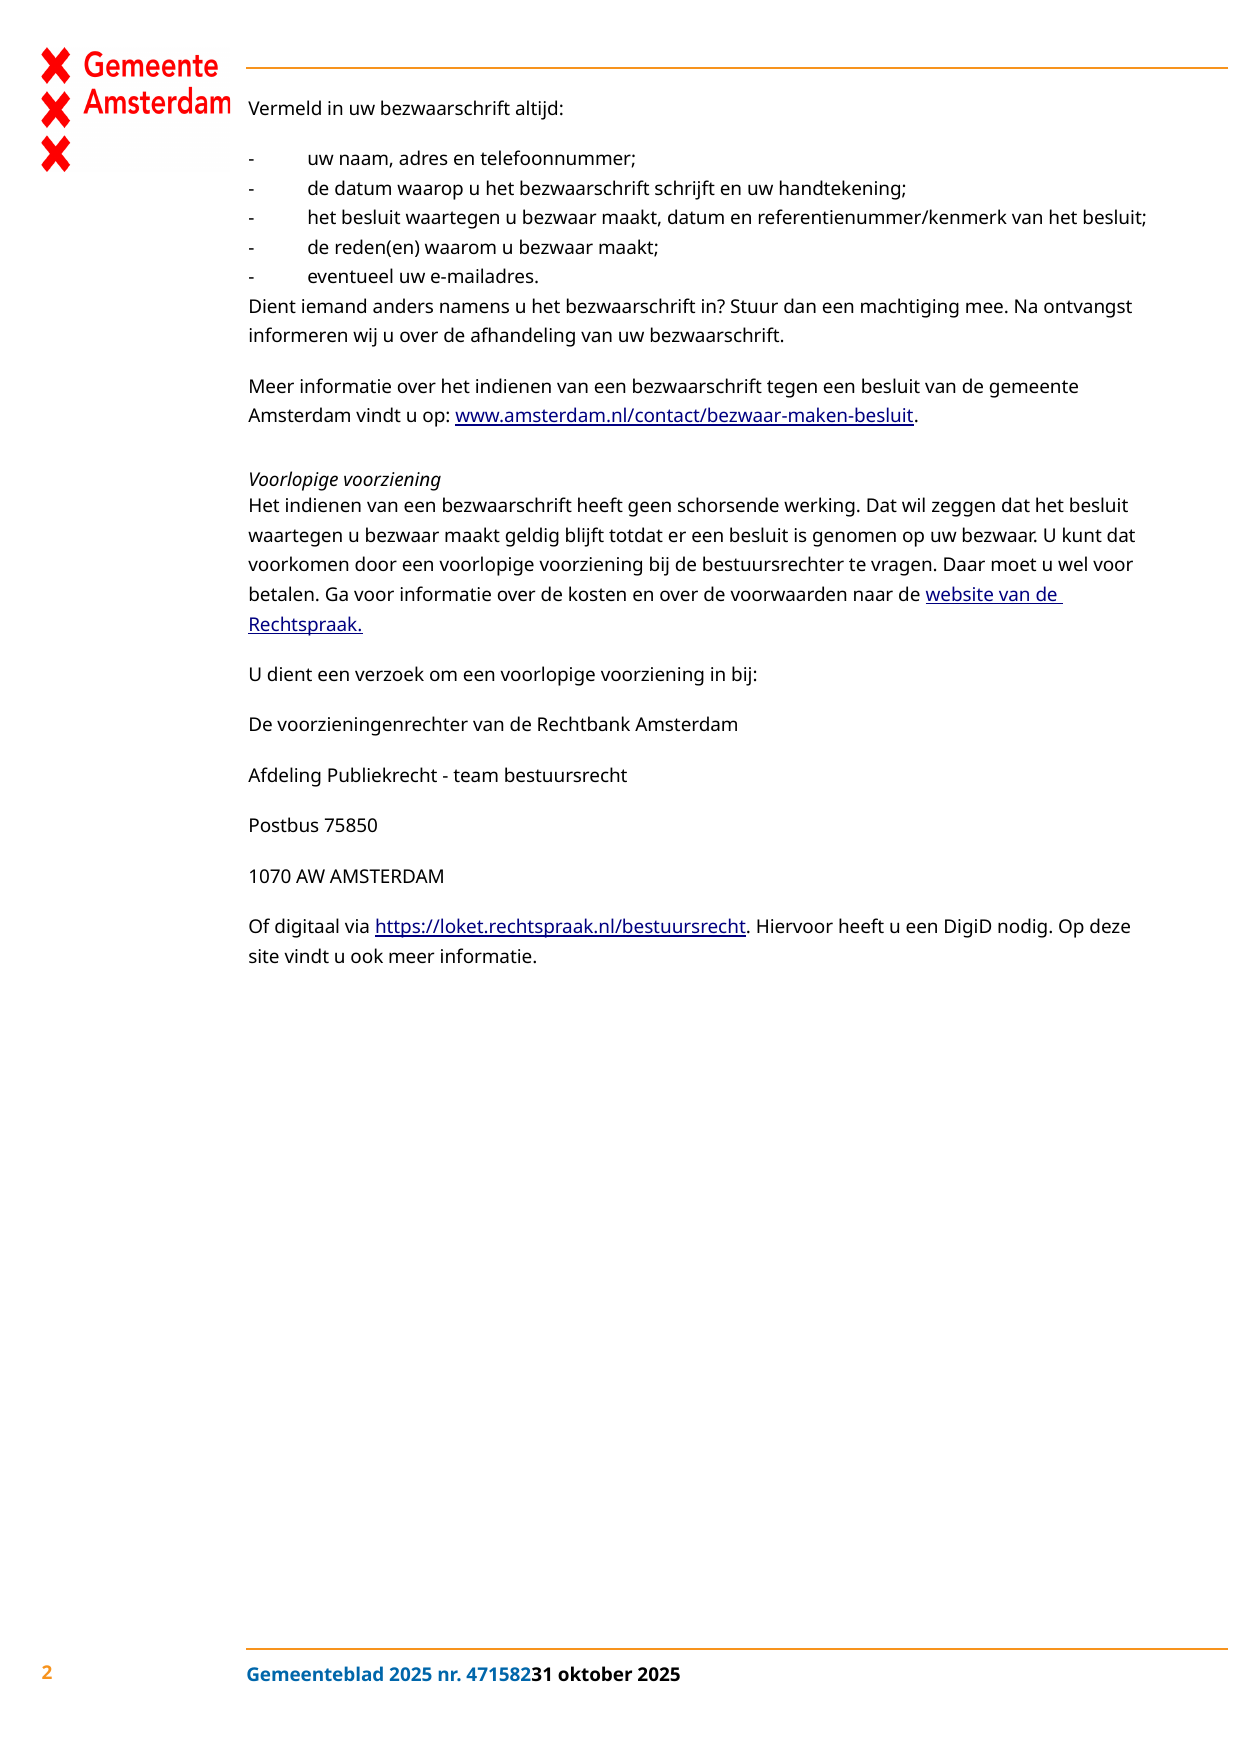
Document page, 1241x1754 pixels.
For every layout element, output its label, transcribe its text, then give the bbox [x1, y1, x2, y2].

text De voorzieningenrechter van de Rechtbank Amsterdam [248, 712, 1152, 737]
list de reden(en) waarom u bezwaar maakt; [248, 234, 1152, 260]
list eventueel uw e-mailadres. [248, 263, 1152, 289]
picture [41, 47, 231, 172]
text 1070 AW AMSTERDAM [248, 863, 1152, 888]
text Postbus 75850 [248, 812, 1152, 838]
text Dient iemand anders namens u het bezwaarschrift in? Stuur dan een machtiging mee. Na ontvangst informeren wij u over de afhandeling van uw bezwaarschrift. [248, 293, 1152, 348]
text Of digitaal via https://loket.rechtspraak.nl/bestuursrecht. Hiervoor heeft u een DigiD nodig. Op deze site vindt u ook meer informatie. [248, 913, 1152, 968]
list het besluit waartegen u bezwaar maakt, datum en referentienummer/kenmerk van het besluit; [248, 204, 1152, 230]
text U dient een verzoek om een voorlopige voorziening in bij: [248, 661, 1152, 687]
text Afdeling Publiekrecht - team bestuursrecht [248, 762, 1152, 788]
text Voorlopige voorziening [248, 467, 1152, 492]
list de datum waarop u het bezwaarschrift schrijft en uw handtekening; [248, 175, 1152, 201]
text Meer informatie over het indienen van een bezwaarschrift tegen een besluit van de gemeente Amsterdam vindt u op: www.amsterdam.nl/contact/bezwaar-maken-besluit. [248, 373, 1152, 428]
text Het indienen van een bezwaarschrift heeft geen schorsende werking. Dat wil zeggen dat het besluit waartegen u bezwaar maakt geldig blijft totdat er een besluit is genomen op uw bezwaar. U kunt dat voorkomen door een voorlopige voorziening bij de bestuursrechter te vragen. Daar moet u wel voor betalen. Ga voor informatie over de kosten en over de voorwaarden naar de website van de Rechtspraak. [248, 492, 1152, 636]
text Vermeld in uw bezwaarschrift altijd: [248, 95, 1152, 121]
list uw naam, adres en telefoonnummer; [248, 145, 1152, 171]
